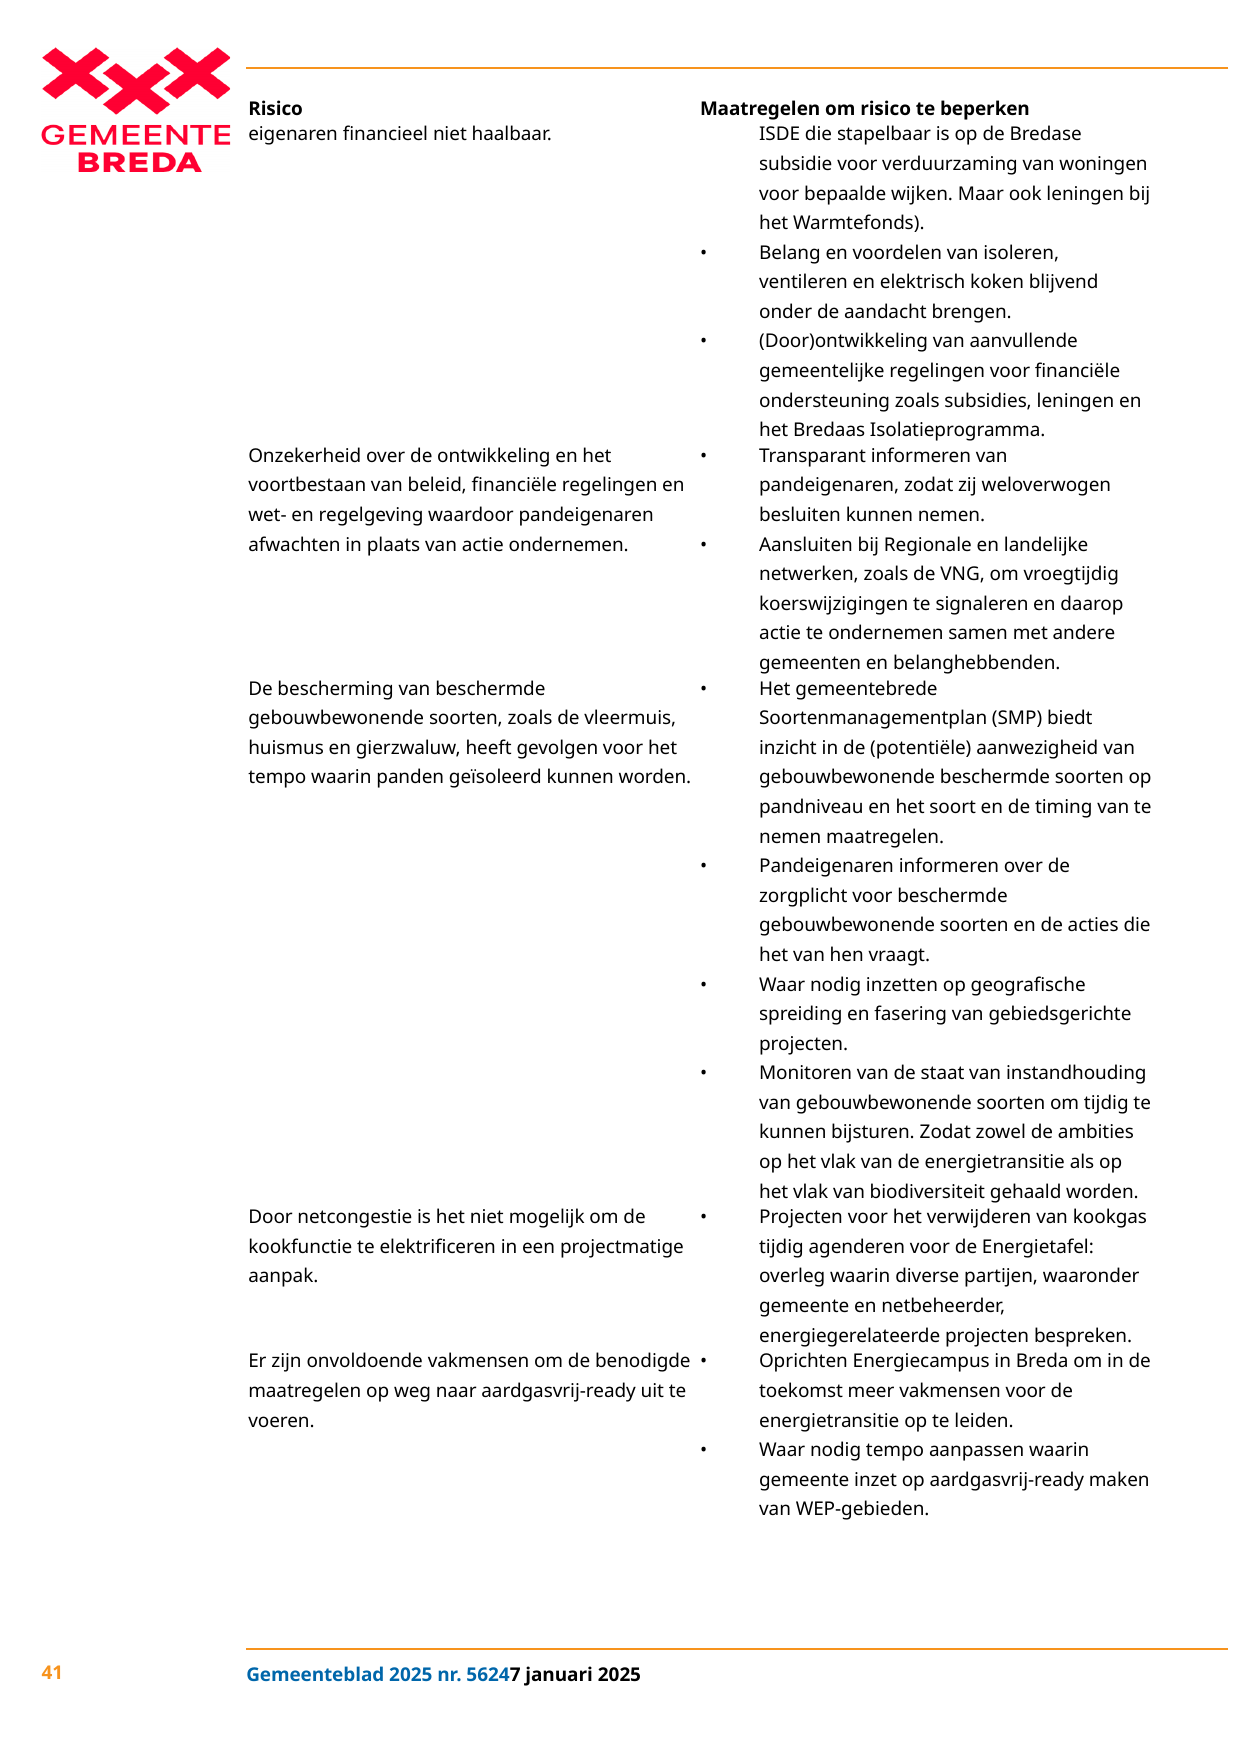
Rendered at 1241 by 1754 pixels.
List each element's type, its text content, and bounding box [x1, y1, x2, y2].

table_header Maatregelen om risico te beperken [700, 95, 1152, 121]
table_cell ISDE die stapelbaar is op de Bredase subsidie voor verduurzaming van woningen voor bepaalde wijken. Maar ook leningen bij het Warmtefonds). Belang en voordelen van isoleren, ventileren en elektrisch koken blijvend onder de aandacht brengen. (Door)ontwikkeling van aanvullende gemeentelijke regelingen voor financiële ondersteuning zoals subsidies, leningen en het Bredaas Isolatieprogramma. [700, 121, 1152, 442]
table_header Risico [248, 95, 700, 121]
table_cell Door netcongestie is het niet mogelijk om de kookfunctie te elektrificeren in een projectmatige aanpak. [248, 1204, 700, 1348]
table_cell Onzekerheid over de ontwikkeling en het voortbestaan van beleid, financiële regelingen en wet- en regelgeving waardoor pandeigenaren afwachten in plaats van actie ondernemen. [248, 442, 700, 675]
table_cell eigenaren financieel niet haalbaar. [248, 121, 700, 442]
table_cell Het gemeentebrede Soortenmanagementplan (SMP) biedt inzicht in de (potentiële) aanwezigheid van gebouwbewonende beschermde soorten op pandniveau en het soort en de timing van te nemen maatregelen. Pandeigenaren informeren over de zorgplicht voor beschermde gebouwbewonende soorten en de acties die het van hen vraagt. Waar nodig inzetten op geografische spreiding en fasering van gebiedsgerichte projecten. Monitoren van de staat van instandhouding van gebouwbewonende soorten om tijdig te kunnen bijsturen. Zodat zowel de ambities op het vlak van de energietransitie als op het vlak van biodiversiteit gehaald worden. [700, 675, 1152, 1203]
table_cell De bescherming van beschermde gebouwbewonende soorten, zoals de vleermuis, huismus en gierzwaluw, heeft gevolgen voor het tempo waarin panden geïsoleerd kunnen worden. [248, 675, 700, 1203]
table_cell Projecten voor het verwijderen van kookgas tijdig agenderen voor de Energietafel: overleg waarin diverse partijen, waaronder gemeente en netbeheerder, energiegerelateerde projecten bespreken. [700, 1204, 1152, 1348]
table_cell Oprichten Energiecampus in Breda om in de toekomst meer vakmensen voor de energietransitie op te leiden. Waar nodig tempo aanpassen waarin gemeente inzet op aardgasvrij-ready maken van WEP-gebieden. [700, 1348, 1152, 1521]
picture [41, 47, 231, 172]
table_cell Er zijn onvoldoende vakmensen om de benodigde maatregelen op weg naar aardgasvrij-ready uit te voeren. [248, 1348, 700, 1521]
table_cell Transparant informeren van pandeigenaren, zodat zij weloverwogen besluiten kunnen nemen. Aansluiten bij Regionale en landelijke netwerken, zoals de VNG, om vroegtijdig koerswijzigingen te signaleren en daarop actie te ondernemen samen met andere gemeenten en belanghebbenden. [700, 442, 1152, 675]
